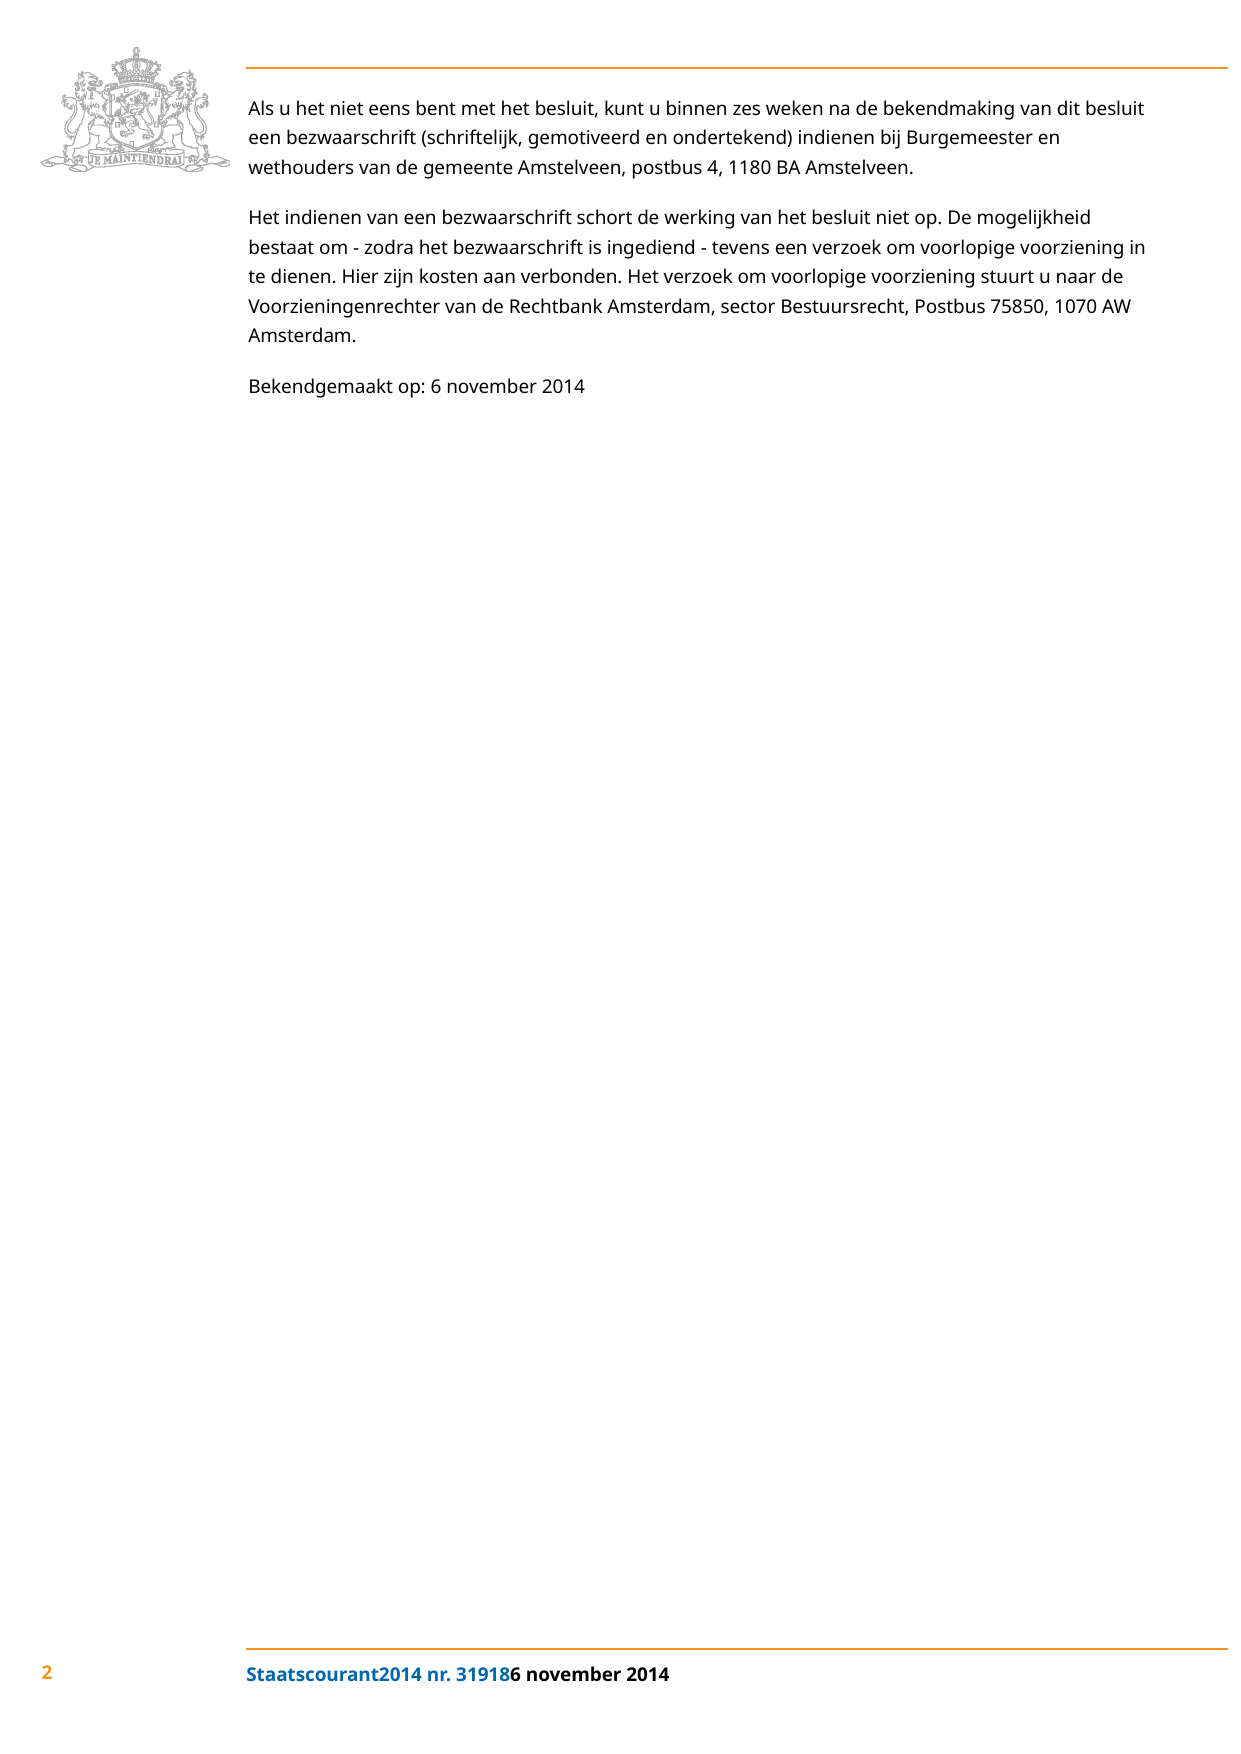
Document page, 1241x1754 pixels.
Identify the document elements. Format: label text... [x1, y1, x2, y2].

text Het indienen van een bezwaarschrift schort de werking van het besluit niet op. De mogelijkheid bestaat om - zodra het bezwaarschrift is ingediend - tevens een verzoek om voorlopige voorziening in te dienen. Hier zijn kosten aan verbonden. Het verzoek om voorlopige voorziening stuurt u naar de Voorzieningenrechter van de Rechtbank Amsterdam, sector Bestuursrecht, Postbus 75850, 1070 AW Amsterdam. [248, 204, 1152, 348]
picture [41, 47, 231, 172]
text Bekendgemaakt op: 6 november 2014 [248, 373, 1152, 399]
text Als u het niet eens bent met het besluit, kunt u binnen zes weken na de bekendmaking van dit besluit een bezwaarschrift (schriftelijk, gemotiveerd en ondertekend) indienen bij Burgemeester en wethouders van de gemeente Amstelveen, postbus 4, 1180 BA Amstelveen. [248, 95, 1152, 180]
